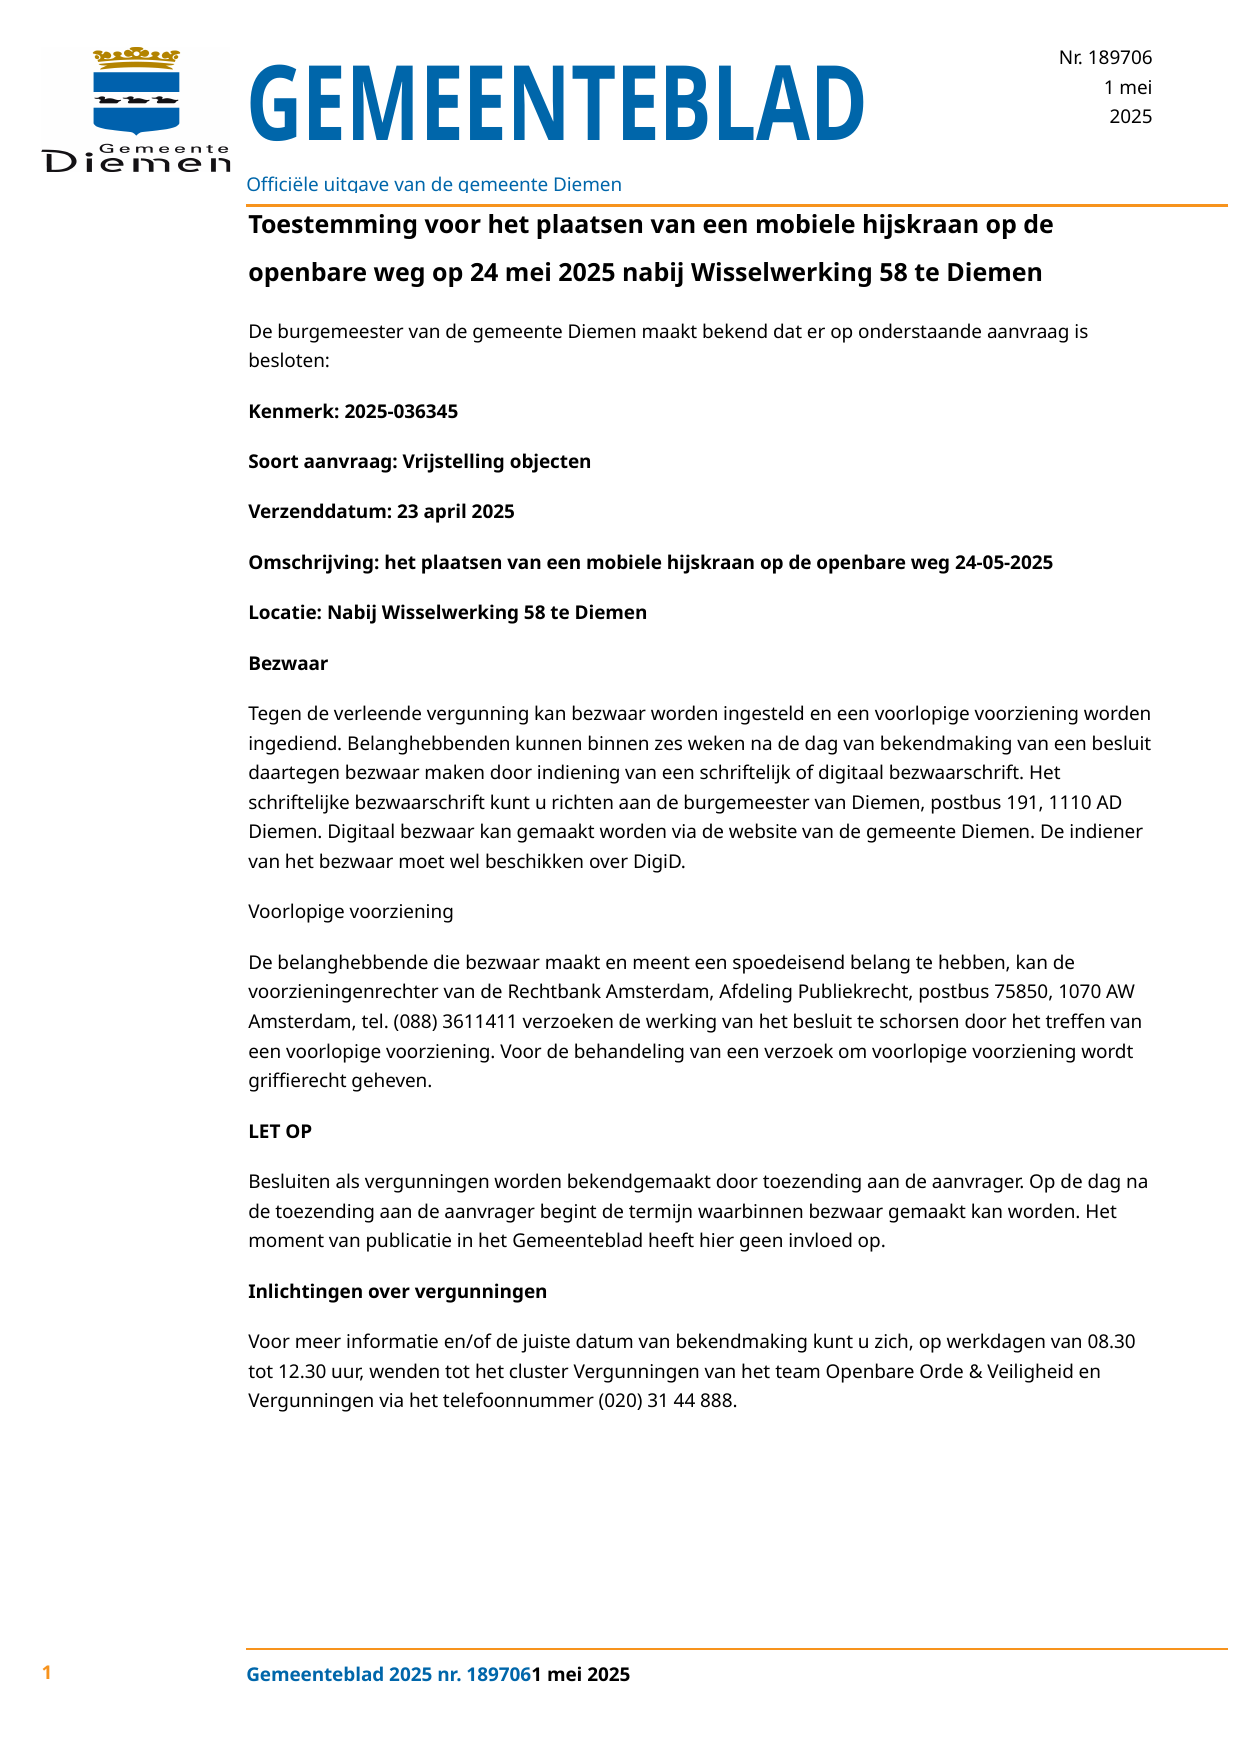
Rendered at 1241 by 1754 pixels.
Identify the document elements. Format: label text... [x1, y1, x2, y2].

text Bezwaar [248, 650, 1152, 676]
text De burgemeester van de gemeente Diemen maakt bekend dat er op onderstaande aanvraag is besloten: [248, 318, 1152, 373]
text Verzenddatum: 23 april 2025 [248, 499, 1152, 524]
text LET OP [248, 1118, 1152, 1144]
text Kenmerk: 2025-036345 [248, 398, 1152, 424]
text Locatie: Nabij Wisselwerking 58 te Diemen [248, 599, 1152, 625]
text Voorlopige voorziening [248, 899, 1152, 924]
text Besluiten als vergunningen worden bekendgemaakt door toezending aan de aanvrager. Op de dag na de toezending aan de aanvrager begint de termijn waarbinnen bezwaar gemaakt kan worden. Het moment van publicatie in het Gemeenteblad heeft hier geen invloed op. [248, 1168, 1152, 1253]
text Voor meer informatie en/of de juiste datum van bekendmaking kunt u zich, op werkdagen van 08.30 tot 12.30 uur, wenden tot het cluster Vergunningen van het team Openbare Orde & Veiligheid en Vergunningen via het telefoonnummer (020) 31 44 888. [248, 1328, 1152, 1413]
text Omschrijving: het plaatsen van een mobiele hijskraan op de openbare weg 24-05-2025 [248, 549, 1152, 575]
text Tegen de verleende vergunning kan bezwaar worden ingesteld en een voorlopige voorziening worden ingediend. Belanghebbenden kunnen binnen zes weken na de dag van bekendmaking van een besluit daartegen bezwaar maken door indiening van een schriftelijk of digitaal bezwaarschrift. Het schriftelijke bezwaarschrift kunt u richten aan de burgemeester van Diemen, postbus 191, 1110 AD Diemen. Digitaal bezwaar kan gemaakt worden via de website van de gemeente Diemen. De indiener van het bezwaar moet wel beschikken over DigiD. [248, 700, 1152, 874]
text Soort aanvraag: Vrijstelling objecten [248, 448, 1152, 474]
text Toestemming voor het plaatsen van een mobiele hijskraan op de openbare weg op 24 mei 2025 nabij Wisselwerking 58 te Diemen [248, 207, 1152, 288]
text Inlichtingen over vergunningen [248, 1278, 1152, 1304]
picture [41, 47, 231, 172]
text De belanghebbende die bezwaar maakt en meent een spoedeisend belang te hebben, kan de voorzieningenrechter van de Rechtbank Amsterdam, Afdeling Publiekrecht, postbus 75850, 1070 AW Amsterdam, tel. (088) 3611411 verzoeken de werking van het besluit te schorsen door het treffen van een voorlopige voorziening. Voor de behandeling van een verzoek om voorlopige voorziening wordt griffierecht geheven. [248, 949, 1152, 1093]
